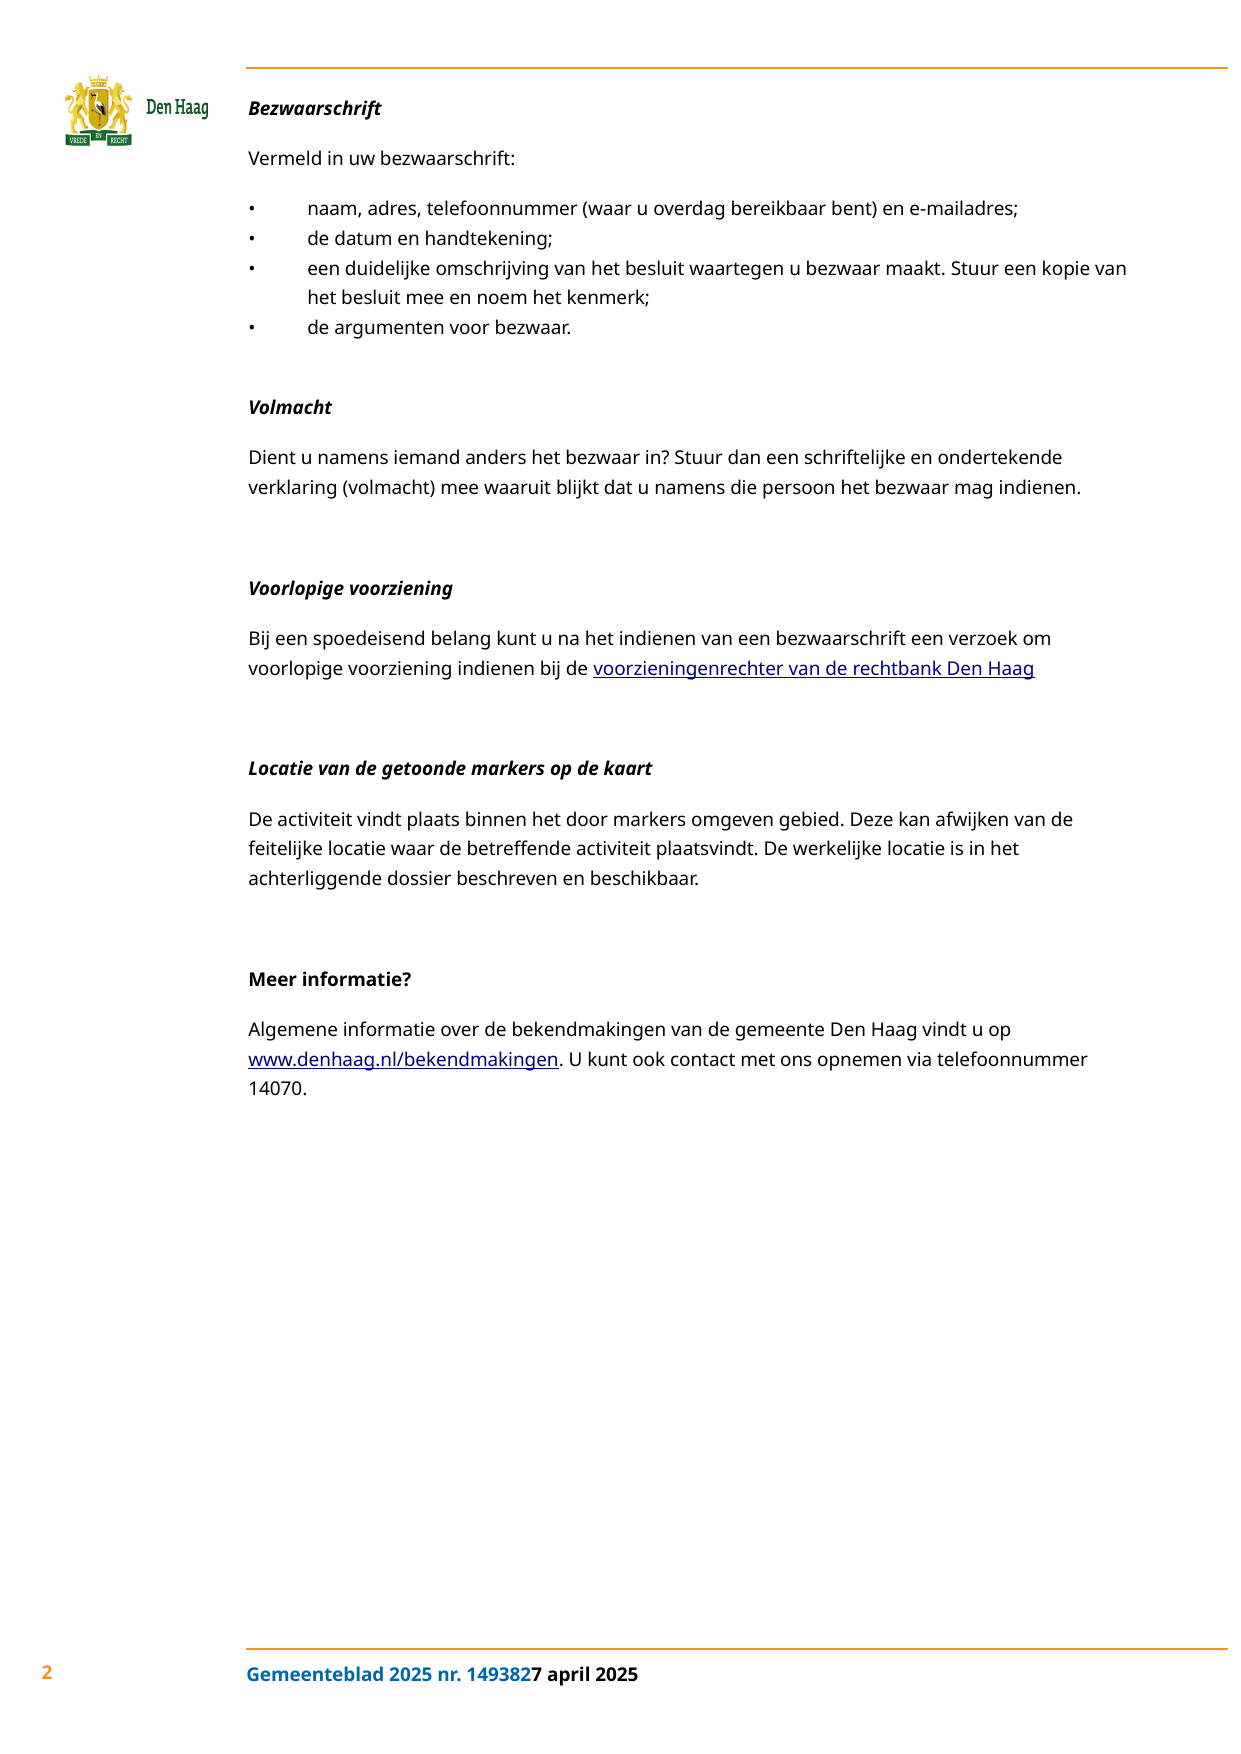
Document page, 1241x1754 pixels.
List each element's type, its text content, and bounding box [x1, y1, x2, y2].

text Meer informatie? [248, 966, 1152, 992]
list de datum en handtekening; [248, 225, 1152, 251]
list naam, adres, telefoonnummer (waar u overdag bereikbaar bent) en e-mailadres; [248, 196, 1152, 221]
text Algemene informatie over de bekendmakingen van de gemeente Den Haag vindt u op www.denhaag.nl/bekendmakingen. U kunt ook contact met ons opnemen via telefoonnummer 14070. [248, 1016, 1152, 1101]
text De activiteit vindt plaats binnen het door markers omgeven gebied. Deze kan afwijken van de feitelijke locatie waar de betreffende activiteit plaatsvindt. De werkelijke locatie is in het achterliggende dossier beschreven en beschikbaar. [248, 806, 1152, 891]
text Vermeld in uw bezwaarschrift: [248, 145, 1152, 171]
text Bezwaarschrift [248, 95, 1152, 121]
list een duidelijke omschrijving van het besluit waartegen u bezwaar maakt. Stuur een kopie van het besluit mee en noem het kenmerk; [248, 255, 1152, 310]
text Dient u namens iemand anders het bezwaar in? Stuur dan een schriftelijke en ondertekende verklaring (volmacht) mee waaruit blijkt dat u namens die persoon het bezwaar mag indienen. [248, 444, 1152, 500]
picture [41, 47, 231, 172]
list de argumenten voor bezwaar. [248, 314, 1152, 340]
text Volmacht [248, 394, 1152, 420]
text Bij een spoedeisend belang kunt u na het indienen van een bezwaarschrift een verzoek om voorlopige voorziening indienen bij de voorzieningenrechter van de rechtbank Den Haag [248, 625, 1152, 681]
text Locatie van de getoonde markers op de kaart [248, 756, 1152, 781]
text Voorlopige voorziening [248, 575, 1152, 601]
